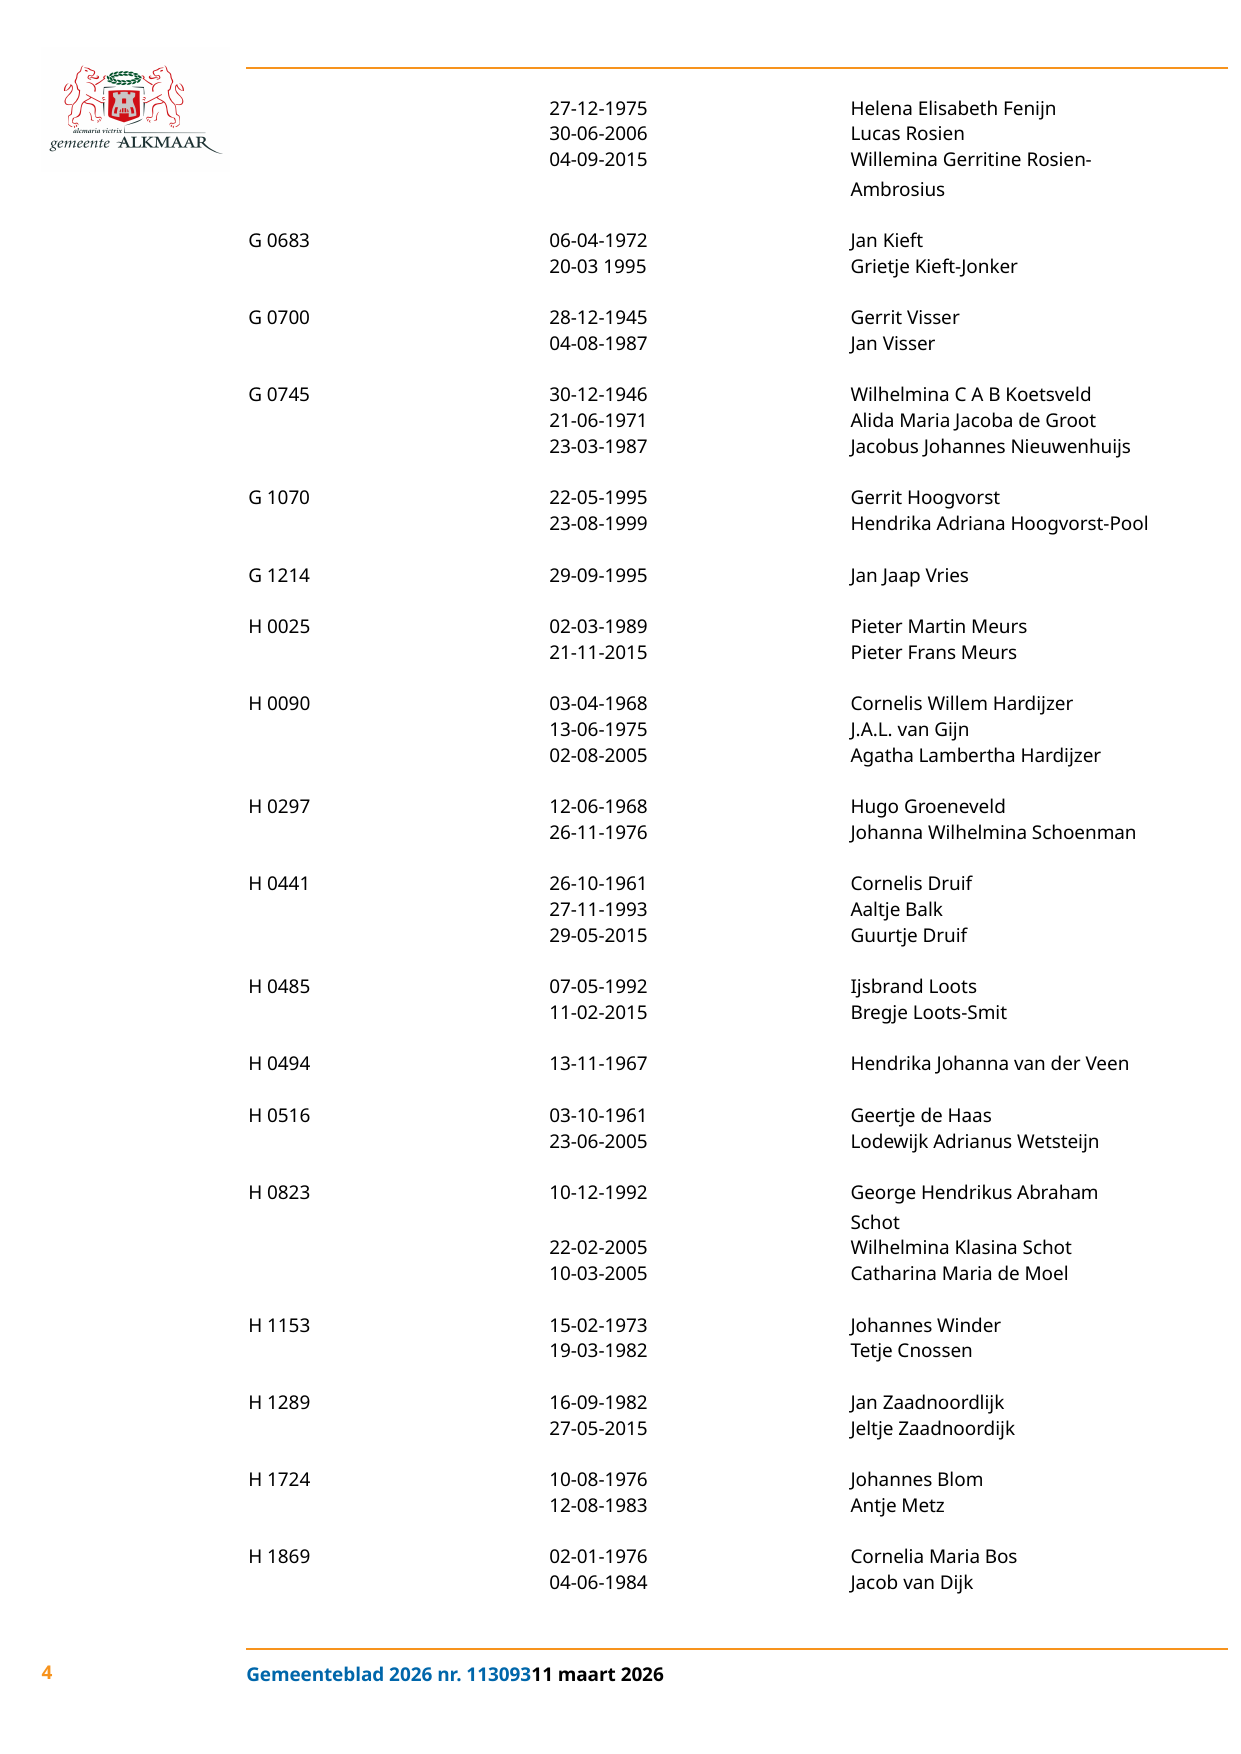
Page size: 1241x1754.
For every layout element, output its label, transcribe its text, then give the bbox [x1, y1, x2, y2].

table_cell [549, 768, 850, 793]
table_cell [248, 639, 549, 665]
table_cell [248, 95, 549, 121]
table_cell [850, 1518, 1152, 1543]
table_cell 04-09-2015 [549, 146, 850, 202]
table_cell [248, 1440, 549, 1466]
table_cell [850, 202, 1152, 227]
table_cell Bregje Loots-Smit [850, 999, 1152, 1025]
table_cell [549, 1518, 850, 1543]
table_cell G 0683 [248, 227, 549, 253]
table_cell [850, 459, 1152, 484]
table_cell [248, 330, 549, 356]
table_cell [850, 1025, 1152, 1051]
table_cell G 1214 [248, 562, 549, 587]
table_cell [248, 536, 549, 562]
table_cell Pieter Martin Meurs [850, 613, 1152, 639]
table_cell Johanna Wilhelmina Schoenman [850, 819, 1152, 845]
table_cell [850, 1154, 1152, 1179]
table_cell H 0441 [248, 871, 549, 896]
table_cell Jan Visser [850, 330, 1152, 356]
table_cell Gerrit Hoogvorst [850, 485, 1152, 510]
table_cell 29-09-1995 [549, 562, 850, 587]
table_cell [248, 768, 549, 793]
table_cell 03-04-1968 [549, 690, 850, 716]
table_cell [549, 1076, 850, 1102]
table_cell [248, 1154, 549, 1179]
table_cell [248, 1518, 549, 1543]
table_cell H 0494 [248, 1051, 549, 1076]
table_cell H 0090 [248, 690, 549, 716]
table_cell [248, 716, 549, 742]
table_cell H 0025 [248, 613, 549, 639]
table_cell [248, 121, 549, 146]
table_cell [850, 588, 1152, 613]
table_cell H 1724 [248, 1466, 549, 1492]
table_cell [248, 433, 549, 459]
table_cell [248, 922, 549, 948]
table_cell 07-05-1992 [549, 974, 850, 999]
table_cell Helena Elisabeth Fenijn [850, 95, 1152, 121]
table_cell [850, 948, 1152, 973]
table_cell Catharina Maria de Moel [850, 1260, 1152, 1286]
table_cell [549, 202, 850, 227]
table_cell [549, 948, 850, 973]
table_cell 15-02-1973 [549, 1312, 850, 1337]
table_cell [248, 1415, 549, 1440]
table_cell 27-12-1975 [549, 95, 850, 121]
table_cell 10-12-1992 [549, 1179, 850, 1234]
table_cell Geertje de Haas [850, 1102, 1152, 1128]
picture [41, 47, 231, 172]
table_cell 23-06-2005 [549, 1128, 850, 1153]
table_cell 27-05-2015 [549, 1415, 850, 1440]
table_cell [248, 1492, 549, 1518]
table_cell [850, 665, 1152, 690]
table_cell 12-08-1983 [549, 1492, 850, 1518]
table_cell [549, 1025, 850, 1051]
table_cell [248, 588, 549, 613]
table_cell Johannes Winder [850, 1312, 1152, 1337]
table_cell Gerrit Visser [850, 305, 1152, 330]
table_cell [850, 845, 1152, 871]
table_cell Cornelis Willem Hardijzer [850, 690, 1152, 716]
table_cell [850, 356, 1152, 382]
table_cell [248, 819, 549, 845]
table_cell 04-06-1984 [549, 1569, 850, 1595]
table_cell [549, 1154, 850, 1179]
table_cell J.A.L. van Gijn [850, 716, 1152, 742]
table_cell 23-08-1999 [549, 510, 850, 536]
table_cell 11-02-2015 [549, 999, 850, 1025]
table_cell G 0745 [248, 382, 549, 407]
table_cell 13-11-1967 [549, 1051, 850, 1076]
table_cell [248, 1569, 549, 1595]
table_cell [248, 1260, 549, 1286]
table_cell Hendrika Adriana Hoogvorst-Pool [850, 510, 1152, 536]
table_cell Hugo Groeneveld [850, 793, 1152, 819]
table_cell Aaltje Balk [850, 896, 1152, 922]
table_cell Jacobus Johannes Nieuwenhuijs [850, 433, 1152, 459]
table_cell Jan Zaadnoordlijk [850, 1389, 1152, 1415]
table_cell [248, 1363, 549, 1389]
table_cell Jan Kieft [850, 227, 1152, 253]
table_cell Agatha Lambertha Hardijzer [850, 742, 1152, 768]
table_cell [850, 536, 1152, 562]
table_cell [248, 1025, 549, 1051]
table_cell [248, 408, 549, 433]
table_cell [248, 1128, 549, 1153]
table_cell Wilhelmina Klasina Schot [850, 1235, 1152, 1260]
table_cell 22-05-1995 [549, 485, 850, 510]
table_cell Ijsbrand Loots [850, 974, 1152, 999]
table_cell Antje Metz [850, 1492, 1152, 1518]
table_cell H 0516 [248, 1102, 549, 1128]
table_cell H 0485 [248, 974, 549, 999]
table_cell Alida Maria Jacoba de Groot [850, 408, 1152, 433]
table_cell 21-06-1971 [549, 408, 850, 433]
table_cell [549, 459, 850, 484]
table_cell Willemina Gerritine Rosien-Ambrosius [850, 146, 1152, 202]
table_cell [248, 845, 549, 871]
table_cell George Hendrikus Abraham Schot [850, 1179, 1152, 1234]
table_cell [549, 279, 850, 304]
table_cell [248, 665, 549, 690]
table_cell 02-01-1976 [549, 1543, 850, 1569]
table_cell G 0700 [248, 305, 549, 330]
table_cell [850, 1363, 1152, 1389]
table_cell Johannes Blom [850, 1466, 1152, 1492]
table_cell H 1289 [248, 1389, 549, 1415]
table_cell [248, 1286, 549, 1312]
table_cell 23-03-1987 [549, 433, 850, 459]
table_cell [248, 356, 549, 382]
table_cell [248, 1076, 549, 1102]
table_cell [248, 1338, 549, 1363]
table_cell [850, 1076, 1152, 1102]
table_cell 10-03-2005 [549, 1260, 850, 1286]
table_cell 27-11-1993 [549, 896, 850, 922]
table_cell [850, 1440, 1152, 1466]
table_cell [549, 1286, 850, 1312]
table_cell [248, 459, 549, 484]
table_cell Lucas Rosien [850, 121, 1152, 146]
table_cell [248, 279, 549, 304]
table_cell H 1153 [248, 1312, 549, 1337]
table_cell Lodewijk Adrianus Wetsteijn [850, 1128, 1152, 1153]
table_cell [850, 768, 1152, 793]
table_cell [248, 896, 549, 922]
table_cell Jeltje Zaadnoordijk [850, 1415, 1152, 1440]
table_cell 26-11-1976 [549, 819, 850, 845]
table_cell 30-12-1946 [549, 382, 850, 407]
table_cell 28-12-1945 [549, 305, 850, 330]
table_cell [549, 588, 850, 613]
table_cell Cornelia Maria Bos [850, 1543, 1152, 1569]
table_cell [248, 1235, 549, 1260]
table_cell 19-03-1982 [549, 1338, 850, 1363]
table_cell [549, 1363, 850, 1389]
table_cell 10-08-1976 [549, 1466, 850, 1492]
table_cell H 1869 [248, 1543, 549, 1569]
table_cell [850, 1286, 1152, 1312]
table_cell 06-04-1972 [549, 227, 850, 253]
table_cell [248, 202, 549, 227]
table_cell 02-03-1989 [549, 613, 850, 639]
table_cell [248, 146, 549, 202]
table_cell H 0297 [248, 793, 549, 819]
table_cell Jan Jaap Vries [850, 562, 1152, 587]
table_cell 04-08-1987 [549, 330, 850, 356]
table_cell Wilhelmina C A B Koetsveld [850, 382, 1152, 407]
table_cell [248, 999, 549, 1025]
table_cell 21-11-2015 [549, 639, 850, 665]
table_cell 02-08-2005 [549, 742, 850, 768]
table_cell 13-06-1975 [549, 716, 850, 742]
table_cell Jacob van Dijk [850, 1569, 1152, 1595]
table_cell [549, 356, 850, 382]
table_cell Tetje Cnossen [850, 1338, 1152, 1363]
table_cell 20-03 1995 [549, 253, 850, 279]
table_cell H 0823 [248, 1179, 549, 1234]
table_cell 30-06-2006 [549, 121, 850, 146]
table_cell G 1070 [248, 485, 549, 510]
table_cell Guurtje Druif [850, 922, 1152, 948]
table_cell [549, 536, 850, 562]
table_cell 26-10-1961 [549, 871, 850, 896]
table_cell [248, 253, 549, 279]
table_cell 29-05-2015 [549, 922, 850, 948]
table_cell Pieter Frans Meurs [850, 639, 1152, 665]
table_cell 22-02-2005 [549, 1235, 850, 1260]
table_cell Cornelis Druif [850, 871, 1152, 896]
table_cell [850, 279, 1152, 304]
table_cell Hendrika Johanna van der Veen [850, 1051, 1152, 1076]
table_cell 12-06-1968 [549, 793, 850, 819]
table_cell [549, 845, 850, 871]
table_cell [248, 948, 549, 973]
table_cell 16-09-1982 [549, 1389, 850, 1415]
table_cell [248, 510, 549, 536]
table_cell Grietje Kieft-Jonker [850, 253, 1152, 279]
table_cell [549, 665, 850, 690]
table_cell [549, 1440, 850, 1466]
table_cell 03-10-1961 [549, 1102, 850, 1128]
table_cell [248, 742, 549, 768]
